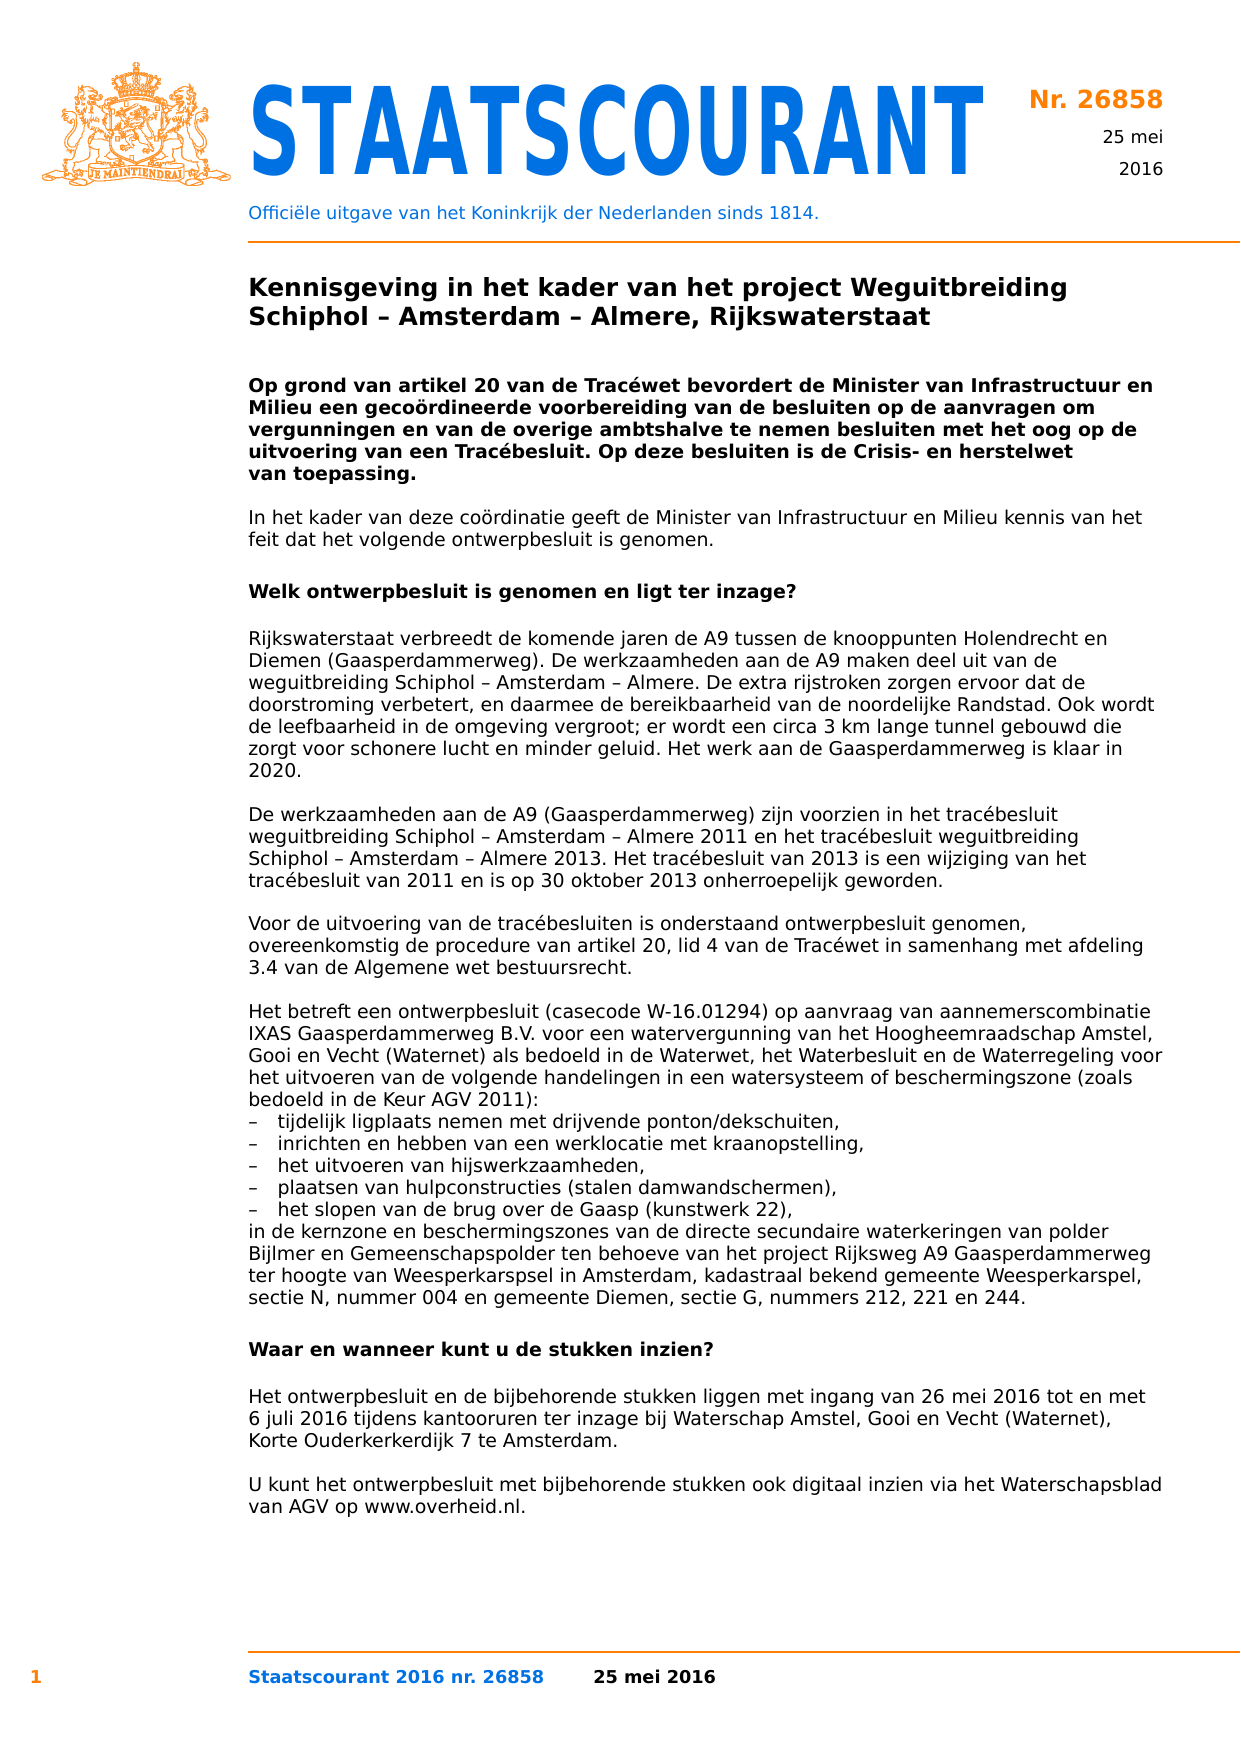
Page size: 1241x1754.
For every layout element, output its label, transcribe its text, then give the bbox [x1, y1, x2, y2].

text – inrichten en hebben van een werklocatie met kraanopstelling, [248, 1133, 1163, 1155]
table_cell 25 mei [998, 121, 1240, 153]
text Rijkswaterstaat verbreedt de komende jaren de A9 tussen de knooppunten Holendrecht en Diemen (Gaasperdammerweg). De werkzaamheden aan de A9 maken deel uit van de weguitbreiding Schiphol – Amsterdam – Almere. De extra rijstroken zorgen ervoor dat de doorstroming verbetert, en daarmee de bereikbaarheid van de noordelijke Randstad. Ook wordt de leefbaarheid in de omgeving vergroot; er wordt een circa 3 km lange tunnel gebouwd die zorgt voor schonere lucht en minder geluid. Het werk aan de Gaasperdammerweg is klaar in 2020. [248, 628, 1163, 782]
subtitle Welk ontwerpbesluit is genomen en ligt ter inzage? [248, 581, 1163, 603]
text – het uitvoeren van hijswerkzaamheden, [248, 1155, 1163, 1177]
text – tijdelijk ligplaats nemen met drijvende ponton/dekschuiten, [248, 1111, 1163, 1133]
table_header STAATSCOURANT [248, 62, 998, 203]
table_header Nr. 26858 [998, 62, 1240, 121]
table_header [25, 62, 248, 241]
picture [41, 62, 231, 186]
text Voor de uitvoering van de tracébesluiten is onderstaand ontwerpbesluit genomen, overeenkomstig de procedure van artikel 20, lid 4 van de Tracéwet in samenhang met afdeling 3.4 van de Algemene wet bestuursrecht. [248, 913, 1163, 979]
text De werkzaamheden aan de A9 (Gaasperdammerweg) zijn voorzien in het tracébesluit weguitbreiding Schiphol – Amsterdam – Almere 2011 en het tracébesluit weguitbreiding Schiphol – Amsterdam – Almere 2013. Het tracébesluit van 2013 is een wijziging van het tracébesluit van 2011 en is op 30 oktober 2013 onherroepelijk geworden. [248, 803, 1163, 891]
text van toepassing. [248, 463, 1163, 485]
text Het betreft een ontwerpbesluit (casecode W-16.01294) op aanvraag van aannemerscombinatie IXAS Gaasperdammerweg B.V. voor een watervergunning van het Hoogheemraadschap Amstel, Gooi en Vecht (Waternet) als bedoeld in de Waterwet, het Waterbesluit en de Waterregeling voor het uitvoeren van de volgende handelingen in een watersysteem of beschermingszone (zoals bedoeld in de Keur AGV 2011): [248, 1001, 1163, 1111]
text – het slopen van de brug over de Gaasp (kunstwerk 22), [248, 1199, 1163, 1221]
text Het ontwerpbesluit en de bijbehorende stukken liggen met ingang van 26 mei 2016 tot en met 6 juli 2016 tijdens kantooruren ter inzage bij Waterschap Amstel, Gooi en Vecht (Waternet), Korte Ouderkerkerdijk 7 te Amsterdam. [248, 1386, 1163, 1452]
subtitle Waar en wanneer kunt u de stukken inzien? [248, 1339, 1163, 1361]
table_cell Officiële uitgave van het Koninkrijk der Nederlanden sinds 1814. [248, 203, 1240, 241]
text in de kernzone en beschermingszones van de directe secundaire waterkeringen van polder Bijlmer en Gemeenschapspolder ten behoeve van het project Rijksweg A9 Gaasperdammerweg ter hoogte van Weesperkarspsel in Amsterdam, kadastraal bekend gemeente Weesperkarspel, sectie N, nummer 004 en gemeente Diemen, sectie G, nummers 212, 221 en 244. [248, 1221, 1163, 1309]
text Op grond van artikel 20 van de Tracéwet bevordert de Minister van Infrastructuur en Milieu een gecoördineerde voorbereiding van de besluiten op de aanvragen om vergunningen en van de overige ambtshalve te nemen besluiten met het oog op de uitvoering van een Tracébesluit. Op deze besluiten is de Crisis- en herstelwet [248, 375, 1163, 463]
text U kunt het ontwerpbesluit met bijbehorende stukken ook digitaal inzien via het Waterschapsblad van AGV op www.overheid.nl. [248, 1474, 1163, 1518]
subtitle Kennisgeving in het kader van het project Weguitbreiding Schiphol – Amsterdam – Almere, Rijkswaterstaat [248, 273, 1163, 331]
text In het kader van deze coördinatie geeft de Minister van Infrastructuur en Milieu kennis van het feit dat het volgende ontwerpbesluit is genomen. [248, 507, 1163, 551]
table_cell 2016 [998, 153, 1240, 203]
text – plaatsen van hulpconstructies (stalen damwandschermen), [248, 1177, 1163, 1199]
